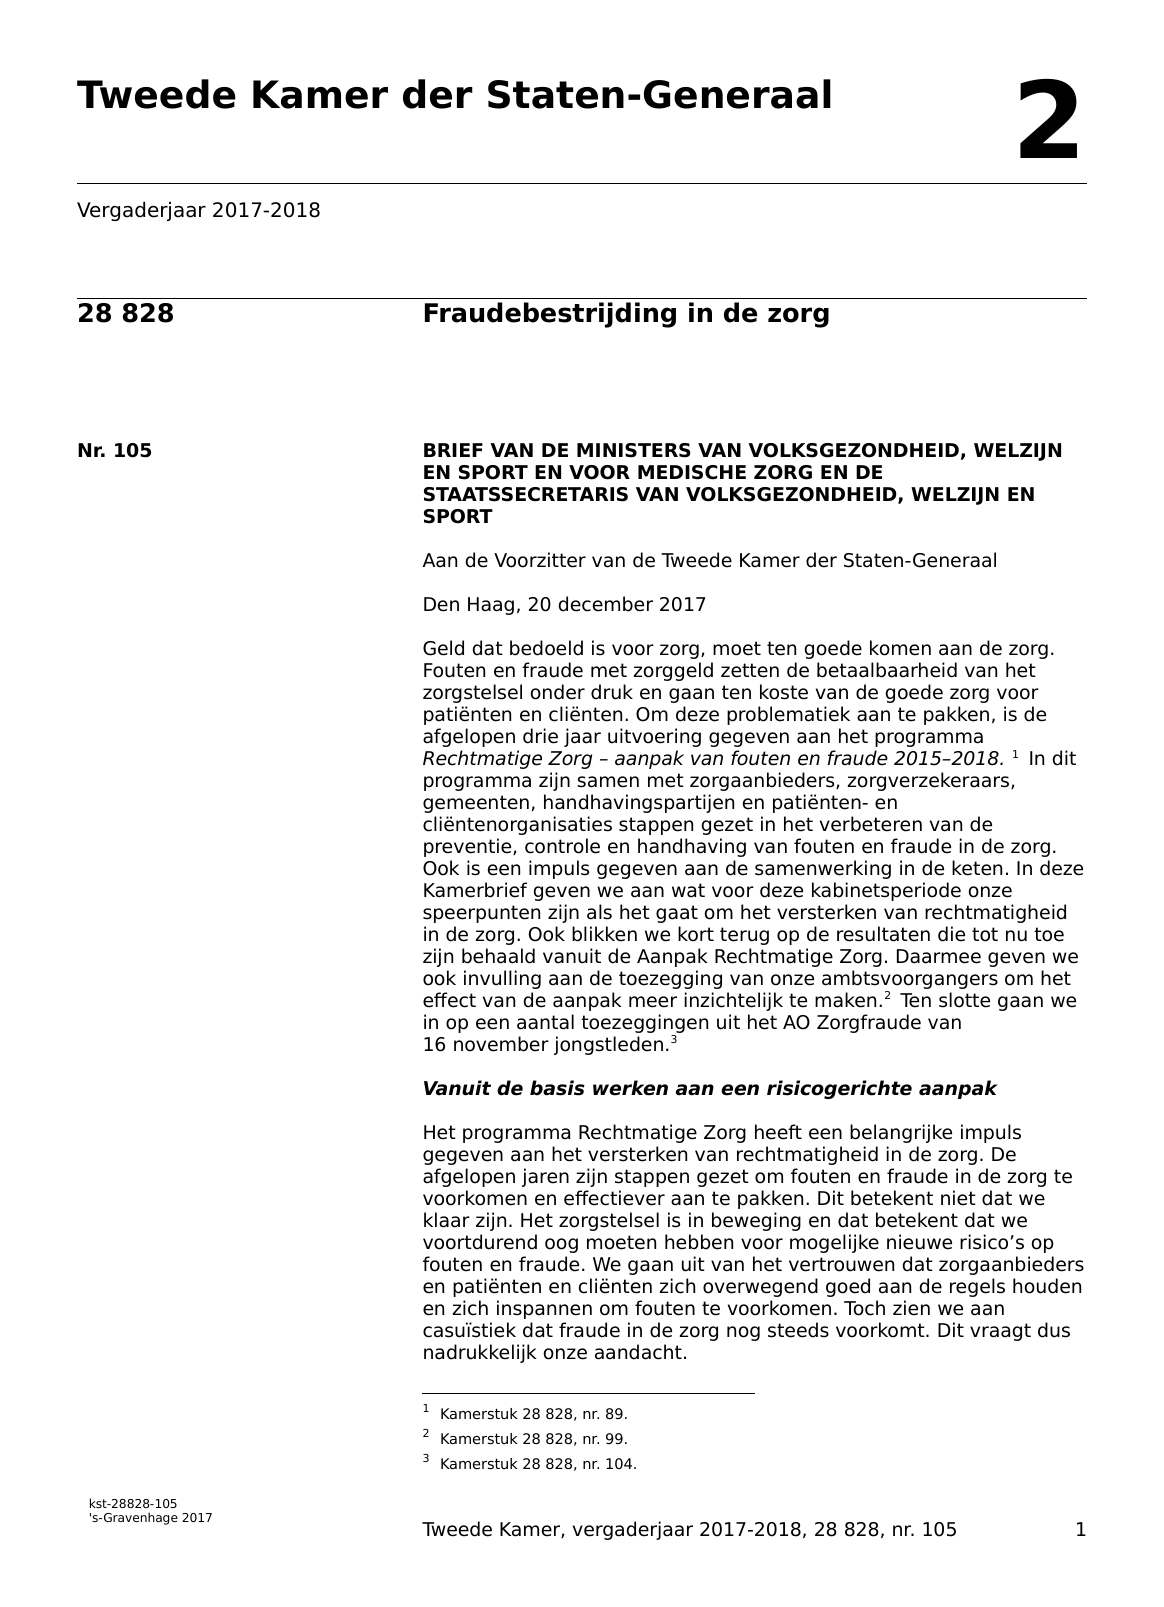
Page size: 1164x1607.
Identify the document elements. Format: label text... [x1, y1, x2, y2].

subtitle 28 828 Fraudebestrijding in de zorg [77, 299, 1087, 329]
table_cell Vergaderjaar 2017-2018 [77, 184, 1087, 298]
table_header Tweede Kamer der Staten-Generaal [77, 59, 886, 183]
text Kamerstuk 28 828, nr. 89. [422, 1402, 1087, 1424]
subtitle Nr. 105 BRIEF VAN DE MINISTERS VAN VOLKSGEZONDHEID, WELZIJN EN SPORT EN VOOR MEDISCHE ZORG EN DE STAATSSECRETARIS VAN VOLKSGEZONDHEID, WELZIJN EN SPORT [77, 440, 1087, 528]
table_header 2 [886, 59, 1087, 183]
text kst-28828-105 [88, 1497, 323, 1511]
text Kamerstuk 28 828, nr. 99. [422, 1427, 1087, 1449]
text 's-Gravenhage 2017 [88, 1511, 323, 1525]
text Den Haag, 20 december 2017 [422, 594, 1087, 616]
text Het programma Rechtmatige Zorg heeft een belangrijke impuls gegeven aan het versterken van rechtmatigheid in de zorg. De afgelopen jaren zijn stappen gezet om fouten en fraude in de zorg te voorkomen en effectiever aan te pakken. Dit betekent niet dat we klaar zijn. Het zorgstelsel is in beweging en dat betekent dat we voortdurend oog moeten hebben voor mogelijke nieuwe risico’s op fouten en fraude. We gaan uit van het vertrouwen dat zorgaanbieders en patiënten en cliënten zich overwegend goed aan de regels houden en zich inspannen om fouten te voorkomen. Toch zien we aan casuïstiek dat fraude in de zorg nog steeds voorkomt. Dit vraagt dus nadrukkelijk onze aandacht. [422, 1122, 1087, 1364]
text Kamerstuk 28 828, nr. 104. [422, 1452, 1087, 1474]
text Aan de Voorzitter van de Tweede Kamer der Staten-Generaal [422, 550, 1087, 572]
text Geld dat bedoeld is voor zorg, moet ten goede komen aan de zorg. Fouten en fraude met zorggeld zetten de betaalbaarheid van het zorgstelsel onder druk en gaan ten koste van de goede zorg voor patiënten en cliënten. Om deze problematiek aan te pakken, is de afgelopen drie jaar uitvoering gegeven aan het programma Rechtmatige Zorg – aanpak van fouten en fraude 2015–2018. In dit programma zijn samen met zorgaanbieders, zorgverzekeraars, gemeenten, handhavingspartijen en patiënten- en cliëntenorganisaties stappen gezet in het verbeteren van de preventie, controle en handhaving van fouten en fraude in de zorg. Ook is een impuls gegeven aan de samenwerking in de keten. In deze Kamerbrief geven we aan wat voor deze kabinetsperiode onze speerpunten zijn als het gaat om het versterken van rechtmatigheid in de zorg. Ook blikken we kort terug op de resultaten die tot nu toe zijn behaald vanuit de Aanpak Rechtmatige Zorg. Daarmee geven we ook invulling aan de toezegging van onze ambtsvoorgangers om het effect van de aanpak meer inzichtelijk te maken. Ten slotte gaan we in op een aantal toezeggingen uit het AO Zorgfraude van 16 november jongstleden. [422, 638, 1087, 1056]
subtitle Vanuit de basis werken aan een risicogerichte aanpak [422, 1078, 1087, 1100]
